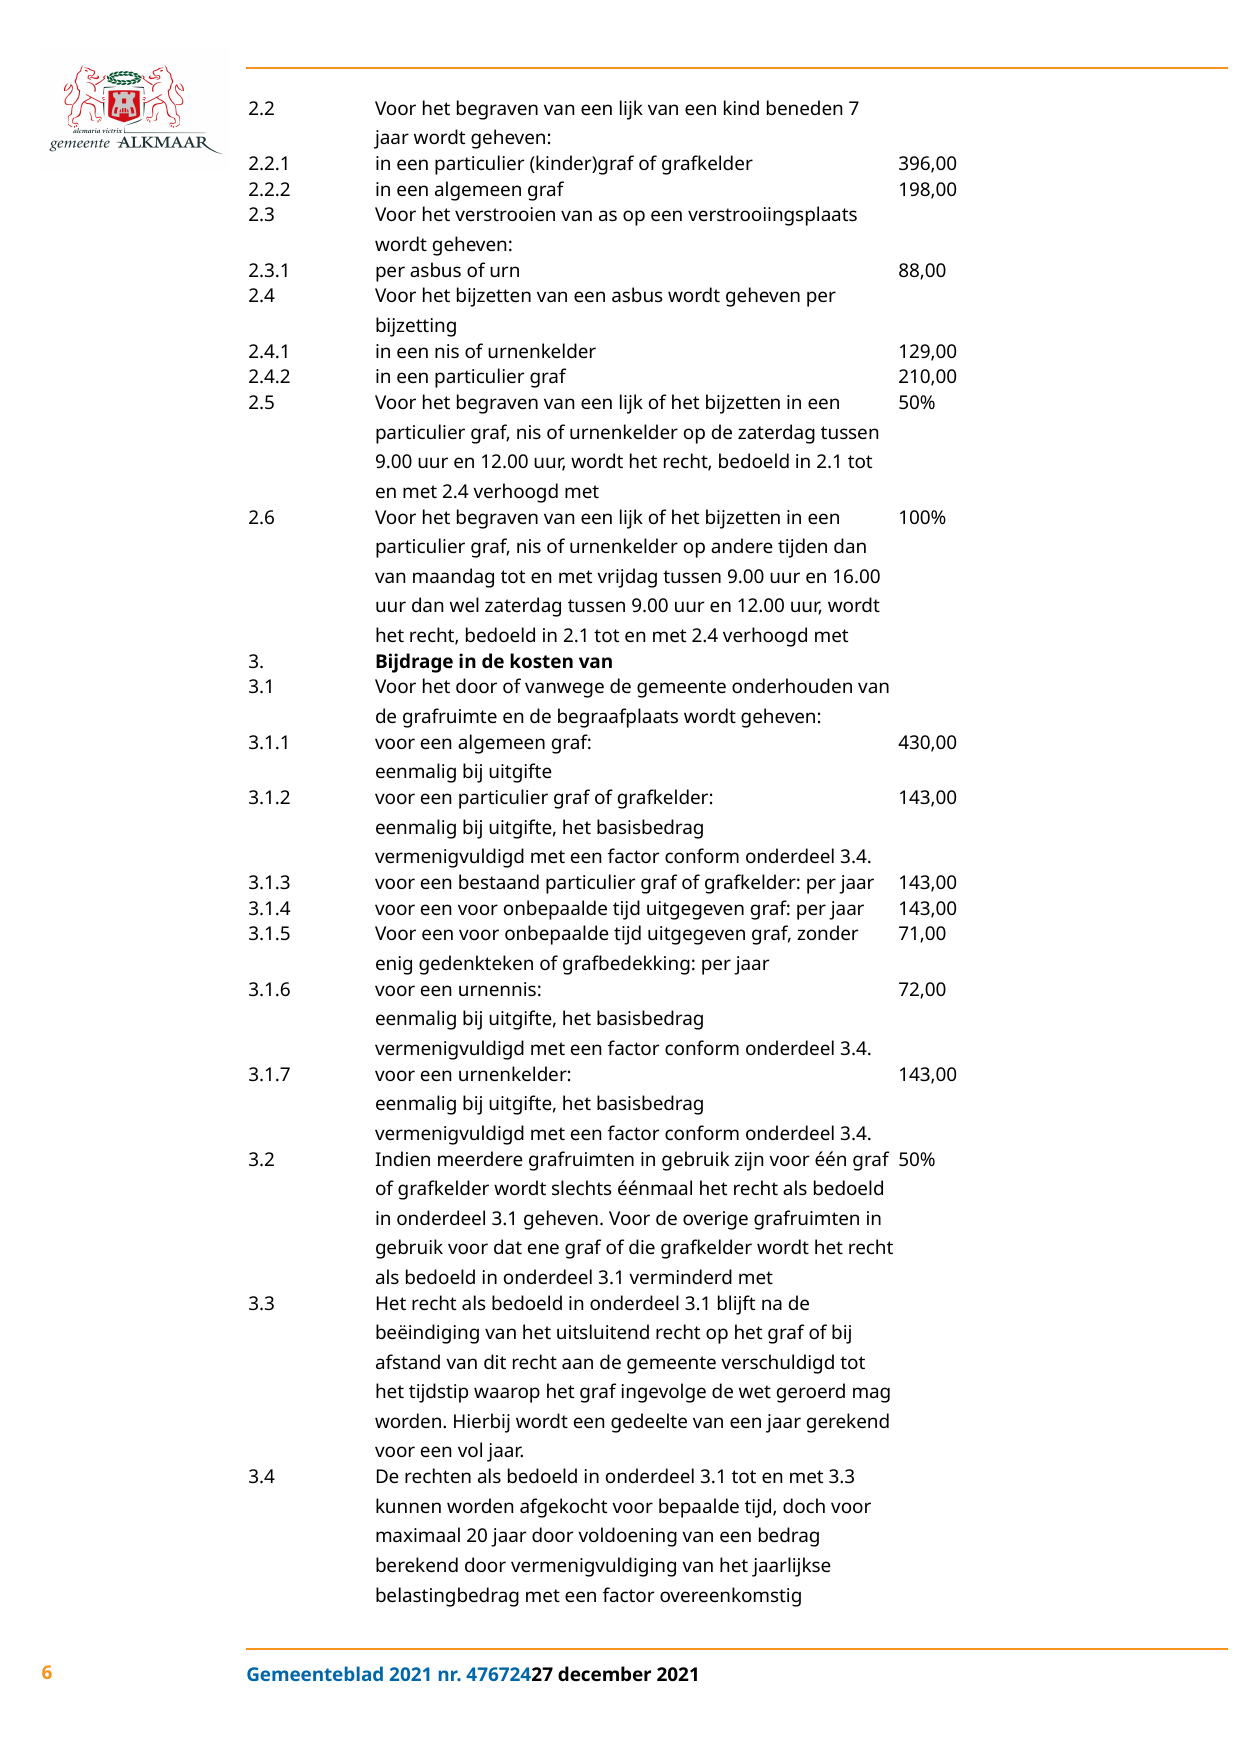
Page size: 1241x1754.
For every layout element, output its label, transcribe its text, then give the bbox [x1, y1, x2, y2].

table_cell 3.1.1 [248, 729, 375, 784]
table_cell 143,00 [898, 869, 1152, 895]
table_cell 2.5 [248, 389, 375, 504]
table_cell Bijdrage in de kosten van [375, 648, 898, 674]
table_cell 143,00 [898, 784, 1152, 869]
table_cell Voor het verstrooien van as op een verstrooiingsplaats wordt geheven: [375, 202, 898, 257]
table_cell 3.1.7 [248, 1061, 375, 1146]
table_cell [898, 1290, 1152, 1463]
table_cell 3.1 [248, 674, 375, 729]
table_cell [898, 648, 1152, 674]
table_cell Voor het begraven van een lijk van een kind beneden 7 jaar wordt geheven: [375, 95, 898, 150]
table_cell in een nis of urnenkelder [375, 338, 898, 364]
table_cell 2.4.2 [248, 364, 375, 389]
table_cell 2.3.1 [248, 257, 375, 283]
table_cell 3.2 [248, 1146, 375, 1290]
table_cell 2.2 [248, 95, 375, 150]
table_cell in een algemeen graf [375, 176, 898, 202]
table_cell [898, 1464, 1152, 1607]
table_cell 3.1.3 [248, 869, 375, 895]
table_cell 3.1.6 [248, 976, 375, 1061]
table_cell in een particulier graf [375, 364, 898, 389]
table_cell Indien meerdere grafruimten in gebruik zijn voor één graf of grafkelder wordt slechts éénmaal het recht als bedoeld in onderdeel 3.1 geheven. Voor de overige grafruimten in gebruik voor dat ene graf of die grafkelder wordt het recht als bedoeld in onderdeel 3.1 verminderd met [375, 1146, 898, 1290]
table_cell 2.4 [248, 283, 375, 338]
table_cell 50% [898, 389, 1025, 504]
table_cell 3.1.5 [248, 921, 375, 976]
table_cell 198,00 [898, 176, 1025, 202]
table_cell 143,00 [898, 1061, 1152, 1146]
table_cell 3.4 [248, 1464, 375, 1607]
table_cell voor een bestaand particulier graf of grafkelder: per jaar [375, 869, 898, 895]
table_cell 2.6 [248, 504, 375, 648]
table_cell 3. [248, 648, 375, 674]
table_cell 72,00 [898, 976, 1152, 1061]
table_cell voor een algemeen graf: eenmalig bij uitgifte [375, 729, 898, 784]
table_cell Voor het begraven van een lijk of het bijzetten in een particulier graf, nis of urnenkelder op de zaterdag tussen 9.00 uur en 12.00 uur, wordt het recht, bedoeld in 2.1 tot en met 2.4 verhoogd met [375, 389, 898, 504]
table_cell 71,00 [898, 921, 1152, 976]
table_cell 3.3 [248, 1290, 375, 1463]
table_cell Het recht als bedoeld in onderdeel 3.1 blijft na de beëindiging van het uitsluitend recht op het graf of bij afstand van dit recht aan de gemeente verschuldigd tot het tijdstip waarop het graf ingevolge de wet geroerd mag worden. Hierbij wordt een gedeelte van een jaar gerekend voor een vol jaar. [375, 1290, 898, 1463]
table_cell 210,00 [898, 364, 1025, 389]
table_cell 2.4.1 [248, 338, 375, 364]
table_cell [898, 95, 1025, 150]
table_cell 2.3 [248, 202, 375, 257]
table_cell [898, 283, 1025, 338]
table_cell Voor het begraven van een lijk of het bijzetten in een particulier graf, nis of urnenkelder op andere tijden dan van maandag tot en met vrijdag tussen 9.00 uur en 16.00 uur dan wel zaterdag tussen 9.00 uur en 12.00 uur, wordt het recht, bedoeld in 2.1 tot en met 2.4 verhoogd met [375, 504, 898, 648]
table_cell Voor een voor onbepaalde tijd uitgegeven graf, zonder enig gedenkteken of grafbedekking: per jaar [375, 921, 898, 976]
table_cell [898, 202, 1025, 257]
table_cell in een particulier (kinder)graf of grafkelder [375, 150, 898, 176]
table_cell 430,00 [898, 729, 1152, 784]
table_cell voor een voor onbepaalde tijd uitgegeven graf: per jaar [375, 895, 898, 921]
table_cell voor een urnenkelder: eenmalig bij uitgifte, het basisbedrag vermenigvuldigd met een factor conform onderdeel 3.4. [375, 1061, 898, 1146]
picture [41, 47, 231, 172]
table_cell 129,00 [898, 338, 1025, 364]
table_cell 2.2.2 [248, 176, 375, 202]
table_cell voor een particulier graf of grafkelder: eenmalig bij uitgifte, het basisbedrag vermenigvuldigd met een factor conform onderdeel 3.4. [375, 784, 898, 869]
table_cell per asbus of urn [375, 257, 898, 283]
table_cell 2.2.1 [248, 150, 375, 176]
table_cell Voor het bijzetten van een asbus wordt geheven per bijzetting [375, 283, 898, 338]
table_cell Voor het door of vanwege de gemeente onderhouden van de grafruimte en de begraafplaats wordt geheven: [375, 674, 898, 729]
table_cell 3.1.2 [248, 784, 375, 869]
table_cell 396,00 [898, 150, 1025, 176]
table_cell 50% [898, 1146, 1152, 1290]
table_cell 3.1.4 [248, 895, 375, 921]
table_cell De rechten als bedoeld in onderdeel 3.1 tot en met 3.3 kunnen worden afgekocht voor bepaalde tijd, doch voor maximaal 20 jaar door voldoening van een bedrag berekend door vermenigvuldiging van het jaarlijkse belastingbedrag met een factor overeenkomstig [375, 1464, 898, 1607]
table_cell 143,00 [898, 895, 1152, 921]
table_cell 100% [898, 504, 1025, 648]
table_cell [898, 674, 1152, 729]
table_cell 88,00 [898, 257, 1025, 283]
table_cell voor een urnennis: eenmalig bij uitgifte, het basisbedrag vermenigvuldigd met een factor conform onderdeel 3.4. [375, 976, 898, 1061]
